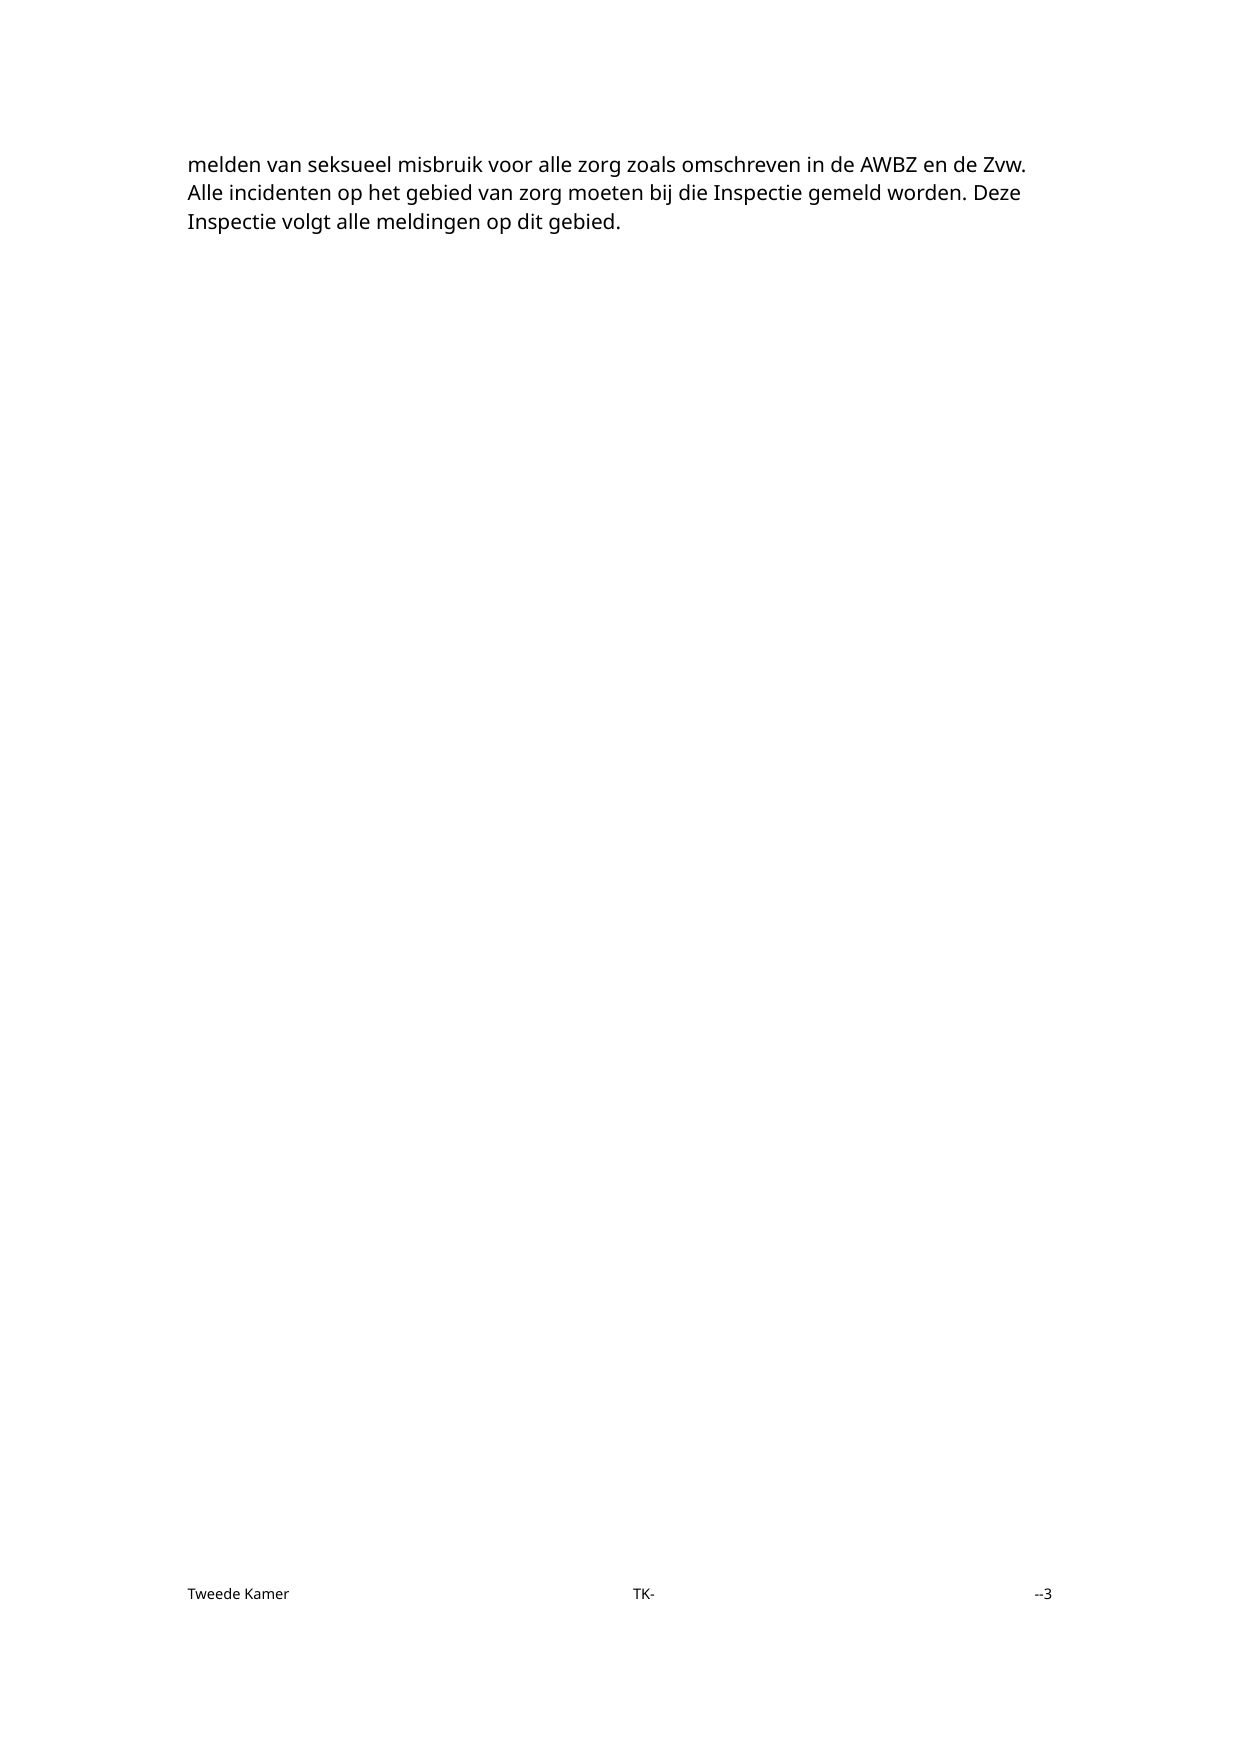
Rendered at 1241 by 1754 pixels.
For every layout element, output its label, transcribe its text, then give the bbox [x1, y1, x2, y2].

text melden van seksueel misbruik voor alle zorg zoals omschreven in de AWBZ en de Zvw. Alle incidenten op het gebied van zorg moeten bij die Inspectie gemeld worden. Deze Inspectie volgt alle meldingen op dit gebied. [187, 150, 1053, 235]
